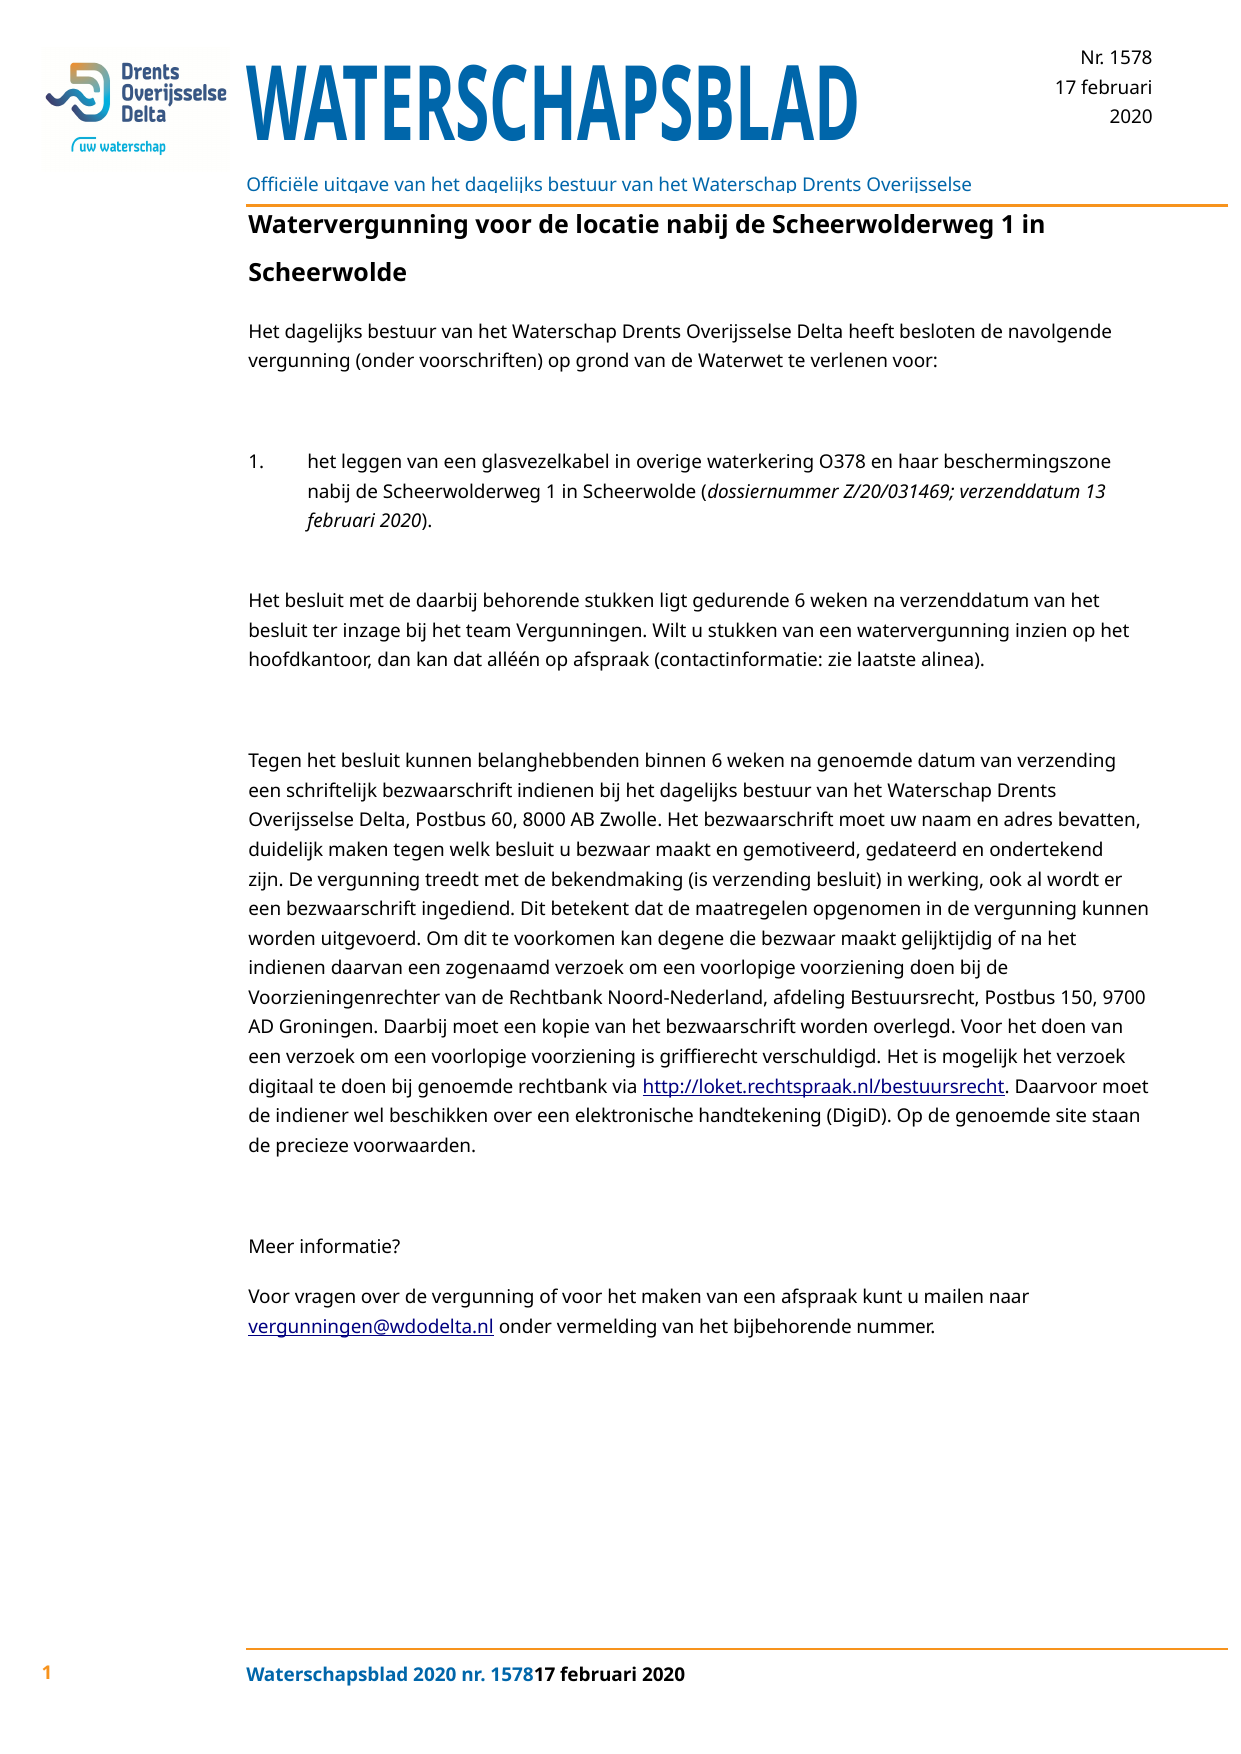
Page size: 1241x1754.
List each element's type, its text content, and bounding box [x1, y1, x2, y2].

text Tegen het besluit kunnen belanghebbenden binnen 6 weken na genoemde datum van verzending een schriftelijk bezwaarschrift indienen bij het dagelijks bestuur van het Waterschap Drents Overijsselse Delta, Postbus 60, 8000 AB Zwolle. Het bezwaarschrift moet uw naam en adres bevatten, duidelijk maken tegen welk besluit u bezwaar maakt en gemotiveerd, gedateerd en ondertekend zijn. De vergunning treedt met de bekendmaking (is verzending besluit) in werking, ook al wordt er een bezwaarschrift ingediend. Dit betekent dat de maatregelen opgenomen in de vergunning kunnen worden uitgevoerd. Om dit te voorkomen kan degene die bezwaar maakt gelijktijdig of na het indienen daarvan een zogenaamd verzoek om een voorlopige voorziening doen bij de Voorzieningenrechter van de Rechtbank Noord-Nederland, afdeling Bestuursrecht, Postbus 150, 9700 AD Groningen. Daarbij moet een kopie van het bezwaarschrift worden overlegd. Voor het doen van een verzoek om een voorlopige voorziening is griffierecht verschuldigd. Het is mogelijk het verzoek digitaal te doen bij genoemde rechtbank via http://loket.rechtspraak.nl/bestuursrecht. Daarvoor moet de indiener wel beschikken over een elektronische handtekening (DigiD). Op de genoemde site staan de precieze voorwaarden. [248, 747, 1152, 1158]
text Het dagelijks bestuur van het Waterschap Drents Overijsselse Delta heeft besloten de navolgende vergunning (onder voorschriften) op grond van de Waterwet te verlenen voor: [248, 318, 1152, 373]
text Meer informatie? [248, 1233, 1152, 1259]
picture [41, 47, 231, 172]
text Voor vragen over de vergunning of voor het maken van een afspraak kunt u mailen naar vergunningen@wdodelta.nl onder vermelding van het bijbehorende nummer. [248, 1283, 1152, 1339]
list het leggen van een glasvezelkabel in overige waterkering O378 en haar beschermingszone nabij de Scheerwolderweg 1 in Scheerwolde (dossiernummer Z/20/031469; verzenddatum 13 februari 2020). [248, 448, 1152, 533]
text Watervergunning voor de locatie nabij de Scheerwolderweg 1 in Scheerwolde [248, 207, 1152, 288]
text Het besluit met de daarbij behorende stukken ligt gedurende 6 weken na verzenddatum van het besluit ter inzage bij het team Vergunningen. Wilt u stukken van een watervergunning inzien op het hoofdkantoor, dan kan dat alléén op afspraak (contactinformatie: zie laatste alinea). [248, 587, 1152, 672]
